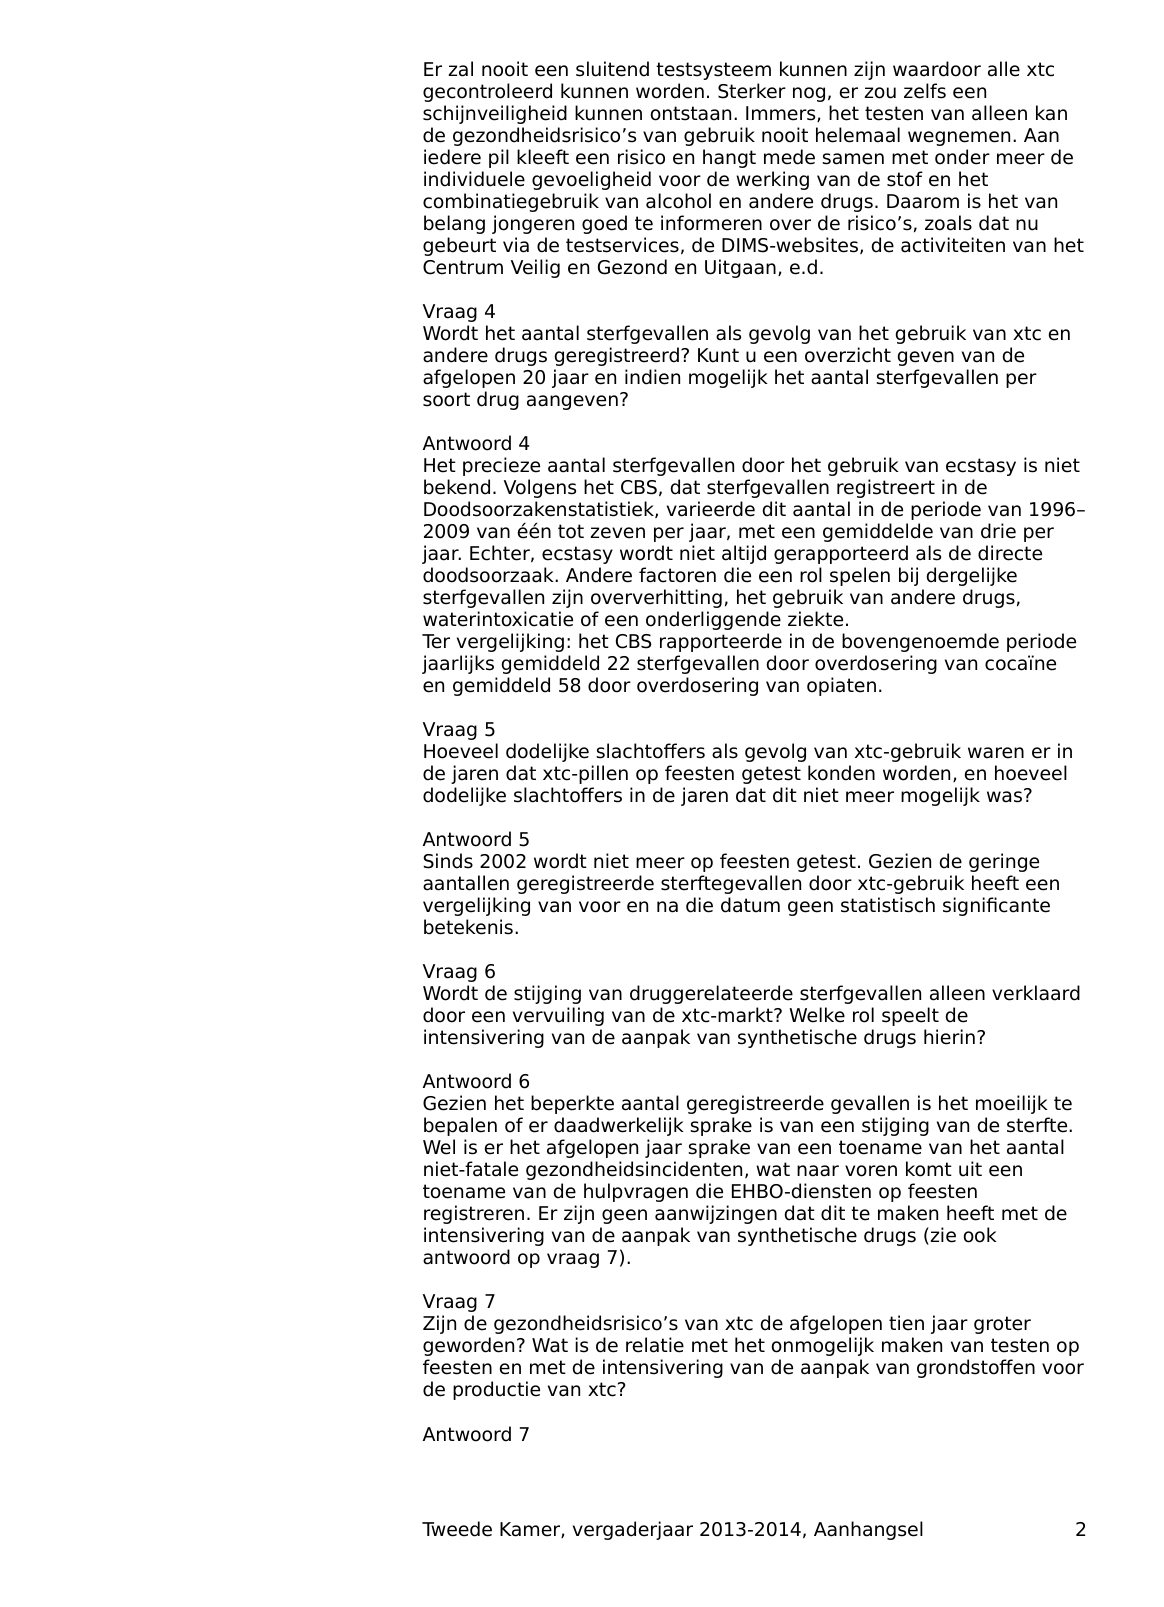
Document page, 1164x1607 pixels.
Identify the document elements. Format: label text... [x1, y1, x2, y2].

text Hoeveel dodelijke slachtoffers als gevolg van xtc-gebruik waren er in de jaren dat xtc-pillen op feesten getest konden worden, en hoeveel dodelijke slachtoffers in de jaren dat dit niet meer mogelijk was? [422, 741, 1087, 807]
text Antwoord 6 [422, 1071, 1087, 1093]
text Sinds 2002 wordt niet meer op feesten getest. Gezien de geringe aantallen geregistreerde sterftegevallen door xtc-gebruik heeft een vergelijking van voor en na die datum geen statistisch significante betekenis. [422, 851, 1087, 939]
text Vraag 5 [422, 719, 1087, 741]
text Er zal nooit een sluitend testsysteem kunnen zijn waardoor alle xtc gecontroleerd kunnen worden. Sterker nog, er zou zelfs een schijnveiligheid kunnen ontstaan. Immers, het testen van alleen kan de gezondheidsrisico’s van gebruik nooit helemaal wegnemen. Aan iedere pil kleeft een risico en hangt mede samen met onder meer de individuele gevoeligheid voor de werking van de stof en het combinatiegebruik van alcohol en andere drugs. Daarom is het van belang jongeren goed te informeren over de risico’s, zoals dat nu gebeurt via de testservices, de DIMS-websites, de activiteiten van het Centrum Veilig en Gezond en Uitgaan, e.d. [422, 59, 1087, 279]
text Antwoord 7 [422, 1423, 1087, 1445]
text Wordt het aantal sterfgevallen als gevolg van het gebruik van xtc en andere drugs geregistreerd? Kunt u een overzicht geven van de afgelopen 20 jaar en indien mogelijk het aantal sterfgevallen per soort drug aangeven? [422, 323, 1087, 411]
text Vraag 4 [422, 301, 1087, 323]
text Wordt de stijging van druggerelateerde sterfgevallen alleen verklaard door een vervuiling van de xtc-markt? Welke rol speelt de intensivering van de aanpak van synthetische drugs hierin? [422, 983, 1087, 1049]
text Vraag 6 [422, 961, 1087, 983]
text Zijn de gezondheidsrisico’s van xtc de afgelopen tien jaar groter geworden? Wat is de relatie met het onmogelijk maken van testen op feesten en met de intensivering van de aanpak van grondstoffen voor de productie van xtc? [422, 1313, 1087, 1401]
text Antwoord 4 [422, 433, 1087, 455]
text Antwoord 5 [422, 829, 1087, 851]
text Vraag 7 [422, 1291, 1087, 1313]
text Ter vergelijking: het CBS rapporteerde in de bovengenoemde periode jaarlijks gemiddeld 22 sterfgevallen door overdosering van cocaïne en gemiddeld 58 door overdosering van opiaten. [422, 631, 1087, 697]
text Gezien het beperkte aantal geregistreerde gevallen is het moeilijk te bepalen of er daadwerkelijk sprake is van een stijging van de sterfte. Wel is er het afgelopen jaar sprake van een toename van het aantal niet-fatale gezondheidsincidenten, wat naar voren komt uit een toename van de hulpvragen die EHBO-diensten op feesten registreren. Er zijn geen aanwijzingen dat dit te maken heeft met de intensivering van de aanpak van synthetische drugs (zie ook antwoord op vraag 7). [422, 1093, 1087, 1269]
text Het precieze aantal sterfgevallen door het gebruik van ecstasy is niet bekend. Volgens het CBS, dat sterfgevallen registreert in de Doodsoorzakenstatistiek, varieerde dit aantal in de periode van 1996–2009 van één tot zeven per jaar, met een gemiddelde van drie per jaar. Echter, ecstasy wordt niet altijd gerapporteerd als de directe doodsoorzaak. Andere factoren die een rol spelen bij dergelijke sterfgevallen zijn oververhitting, het gebruik van andere drugs, waterintoxicatie of een onderliggende ziekte. [422, 455, 1087, 631]
